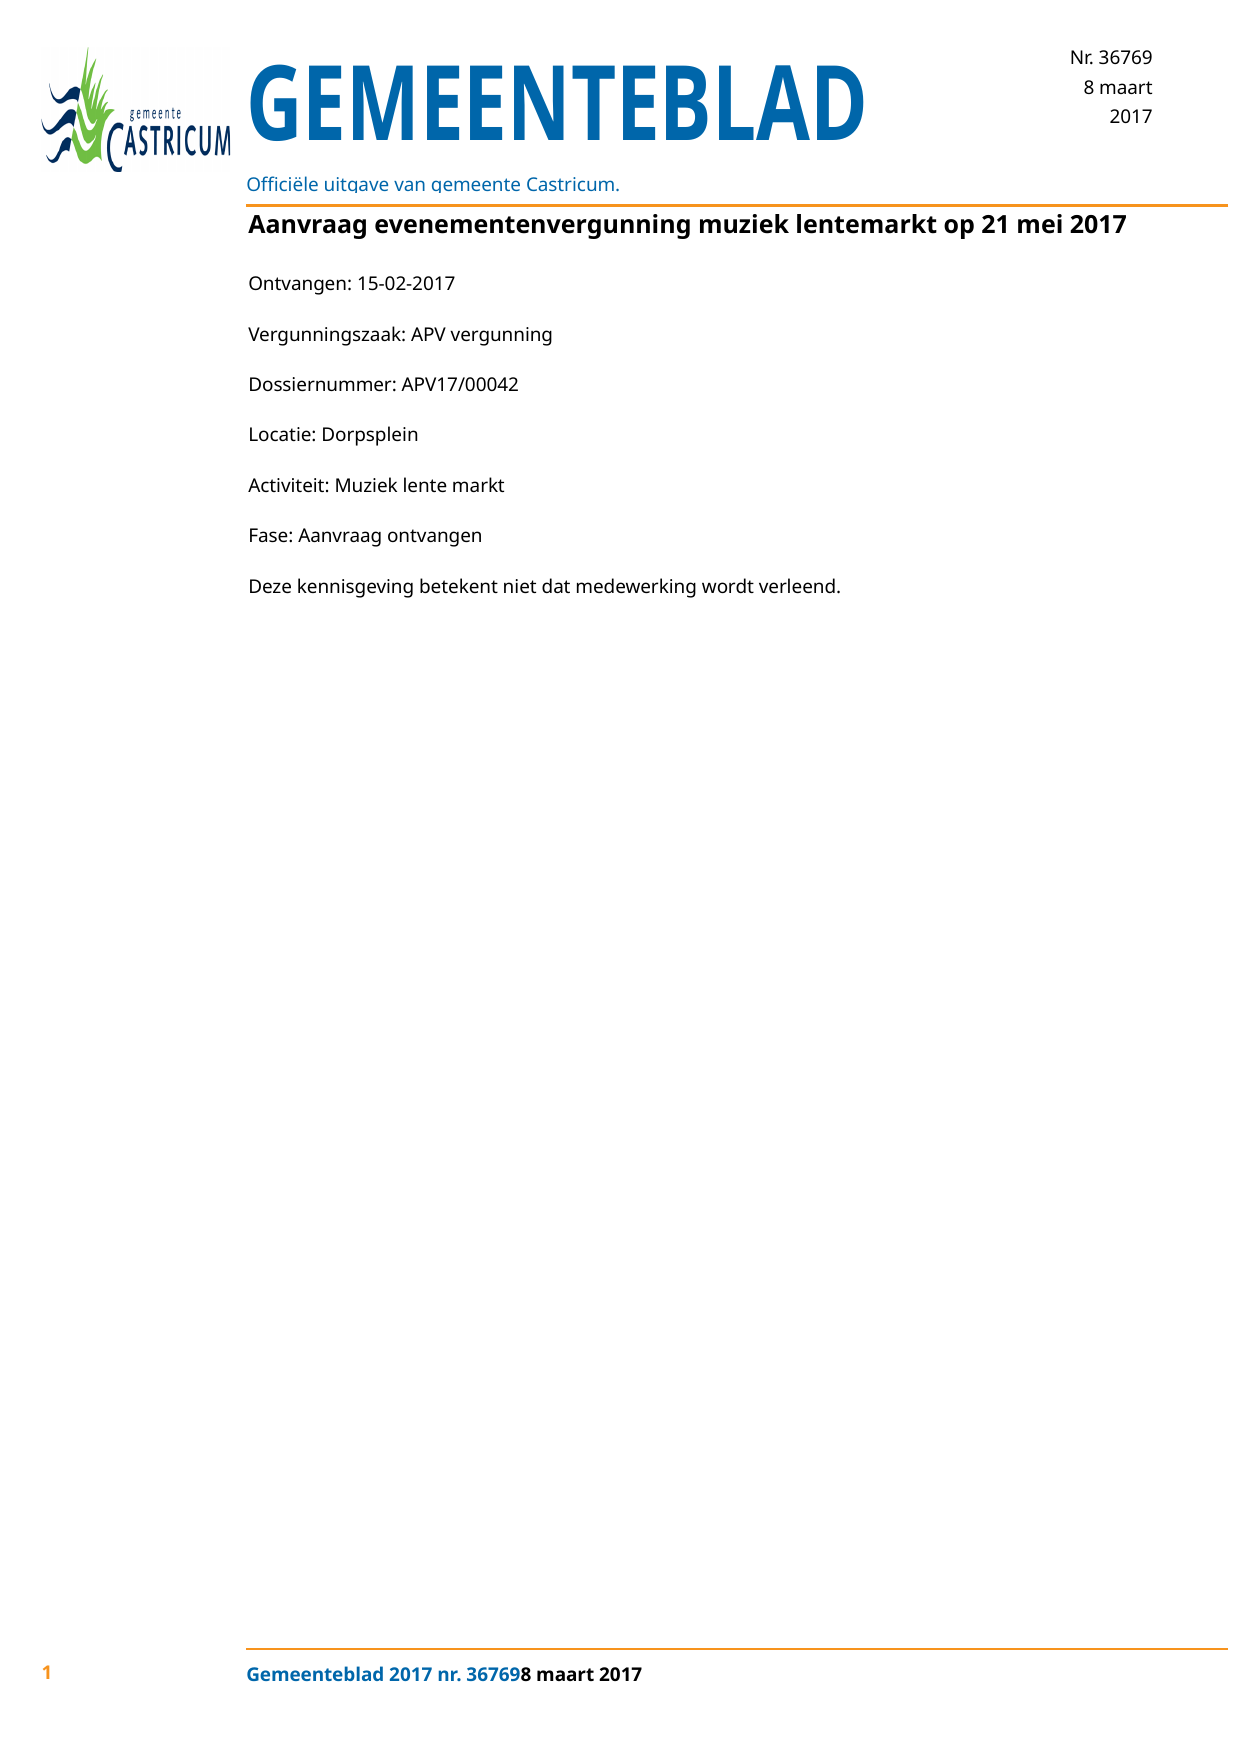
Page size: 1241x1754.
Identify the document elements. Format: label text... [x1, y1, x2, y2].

text Fase: Aanvraag ontvangen [248, 522, 1152, 548]
text Locatie: Dorpsplein [248, 422, 1152, 447]
picture [41, 47, 231, 172]
text Aanvraag evenementenvergunning muziek lentemarkt op 21 mei 2017 [248, 207, 1152, 241]
text Dossiernummer: APV17/00042 [248, 371, 1152, 397]
text Deze kennisgeving betekent niet dat medewerking wordt verleend. [248, 573, 1152, 598]
text Vergunningszaak: APV vergunning [248, 321, 1152, 346]
text Activiteit: Muziek lente markt [248, 472, 1152, 498]
text Ontvangen: 15-02-2017 [248, 270, 1152, 296]
